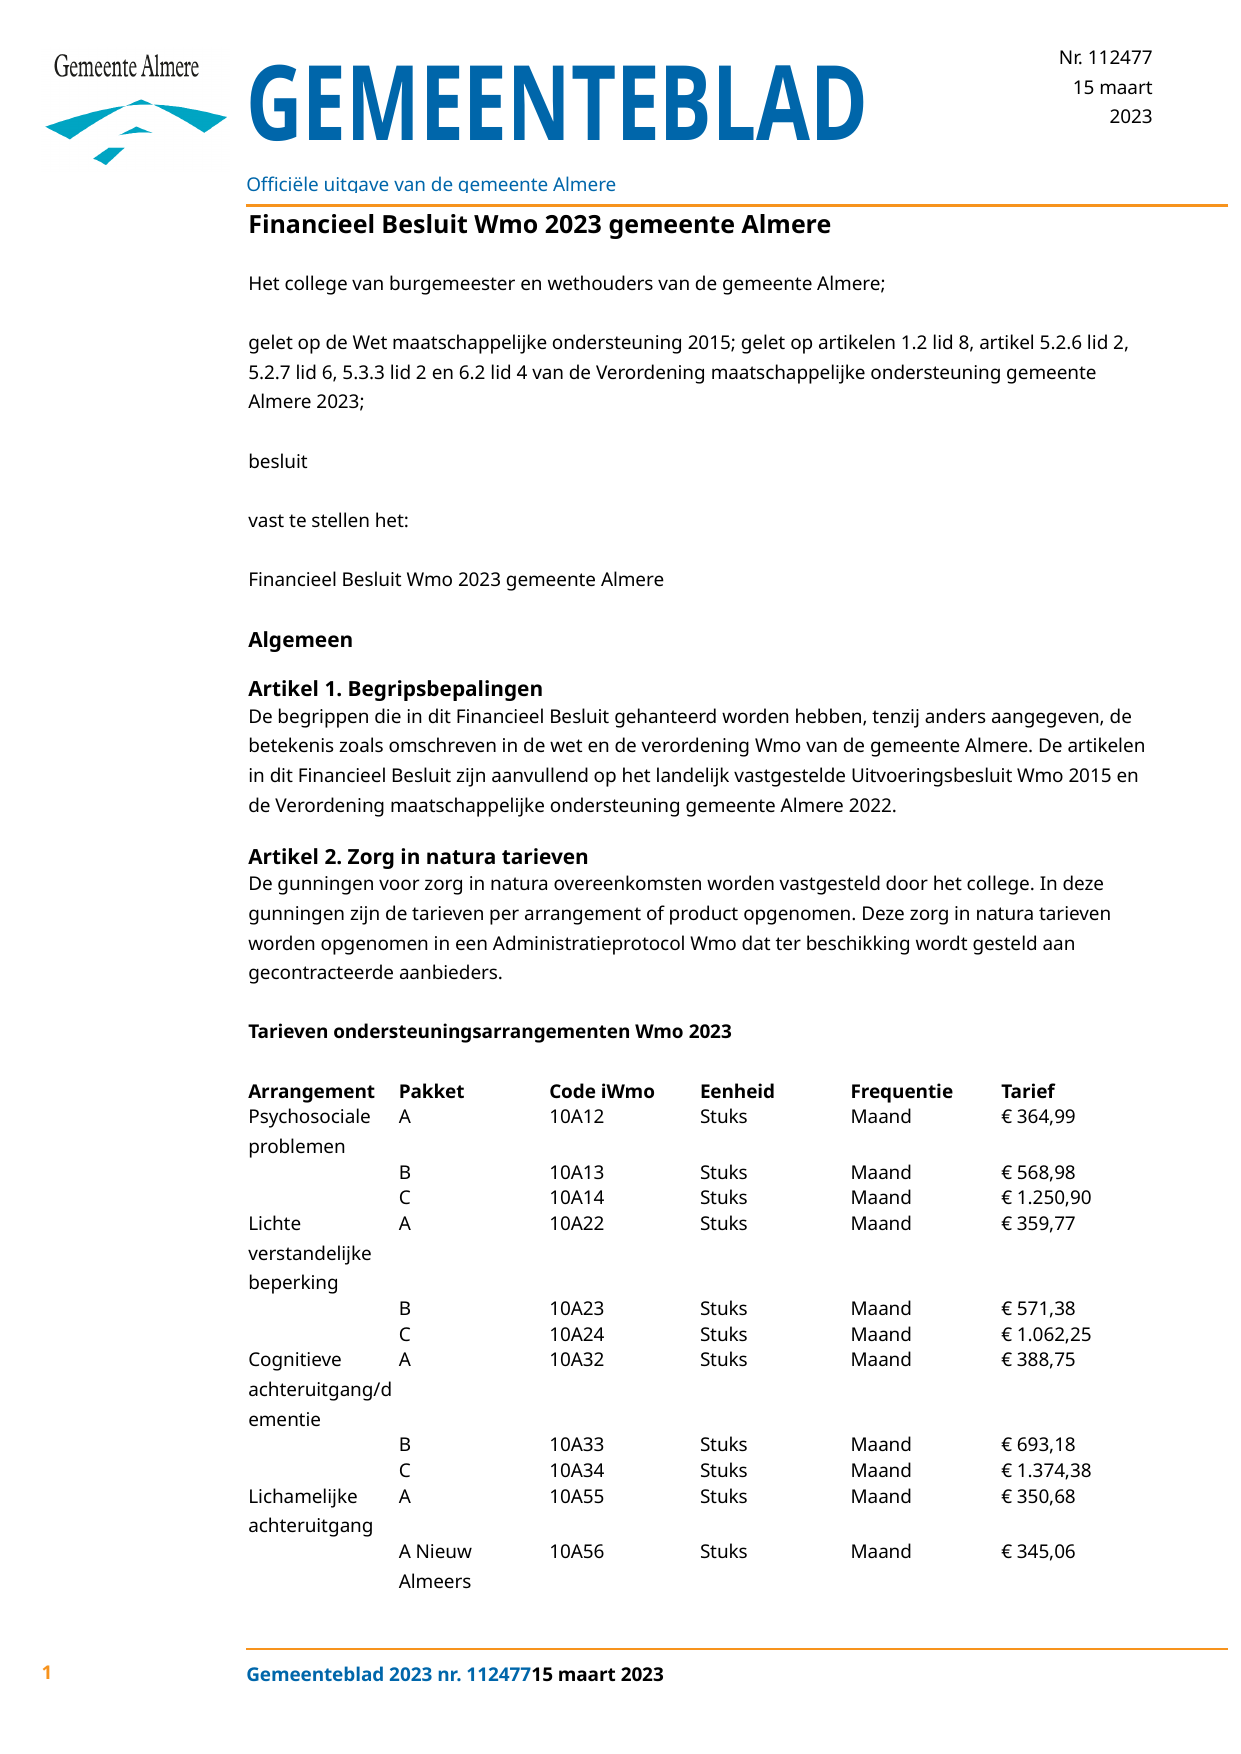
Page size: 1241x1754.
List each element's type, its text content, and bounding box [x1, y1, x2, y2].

table_cell B [399, 1159, 549, 1184]
table_cell Maand [850, 1457, 1001, 1483]
table_cell Stuks [700, 1457, 850, 1483]
table_cell 10A34 [549, 1457, 700, 1483]
table_cell Lichamelijke achteruitgang [248, 1483, 398, 1538]
table_cell Stuks [700, 1432, 850, 1457]
table_cell 10A33 [549, 1432, 700, 1457]
table_cell Psychosociale problemen [248, 1104, 398, 1159]
text besluit [248, 448, 1152, 473]
table_cell [248, 1432, 398, 1457]
table_cell Maand [850, 1104, 1001, 1159]
table_cell € 364,99 [1001, 1104, 1152, 1159]
table_cell A Nieuw Almeers [399, 1538, 549, 1594]
table_cell € 388,75 [1001, 1347, 1152, 1432]
table_cell A [399, 1210, 549, 1295]
text Algemeen [248, 625, 1152, 654]
table_cell € 345,06 [1001, 1538, 1152, 1594]
text Financieel Besluit Wmo 2023 gemeente Almere [248, 207, 1152, 241]
table_cell Maand [850, 1432, 1001, 1457]
table_cell Stuks [700, 1321, 850, 1347]
table_cell C [399, 1321, 549, 1347]
table_cell Stuks [700, 1159, 850, 1184]
table_cell [248, 1185, 398, 1210]
table_cell Stuks [700, 1295, 850, 1321]
table_cell 10A24 [549, 1321, 700, 1347]
text Artikel 2. Zorg in natura tarieven [248, 842, 1152, 871]
table_cell € 1.250,90 [1001, 1185, 1152, 1210]
table_cell Stuks [700, 1347, 850, 1432]
table_cell B [399, 1432, 549, 1457]
table_header Code iWmo [549, 1078, 700, 1103]
text Tarieven ondersteuningsarrangementen Wmo 2023 [248, 1018, 1152, 1044]
text De begrippen die in dit Financieel Besluit gehanteerd worden hebben, tenzij anders aangegeven, de betekenis zoals omschreven in de wet en de verordening Wmo van de gemeente Almere. De artikelen in dit Financieel Besluit zijn aanvullend op het landelijk vastgestelde Uitvoeringsbesluit Wmo 2015 en de Verordening maatschappelijke ondersteuning gemeente Almere 2022. [248, 703, 1152, 817]
table_cell [248, 1538, 398, 1594]
picture [41, 47, 231, 172]
table_cell C [399, 1457, 549, 1483]
table_cell Stuks [700, 1185, 850, 1210]
table_cell C [399, 1185, 549, 1210]
table_cell Stuks [700, 1210, 850, 1295]
table_cell Stuks [700, 1483, 850, 1538]
table_cell Maand [850, 1321, 1001, 1347]
table_cell [248, 1321, 398, 1347]
table_cell € 359,77 [1001, 1210, 1152, 1295]
text gelet op de Wet maatschappelijke ondersteuning 2015; gelet op artikelen 1.2 lid 8, artikel 5.2.6 lid 2, 5.2.7 lid 6, 5.3.3 lid 2 en 6.2 lid 4 van de Verordening maatschappelijke ondersteuning gemeente Almere 2023; [248, 329, 1152, 414]
table_cell A [399, 1347, 549, 1432]
table_header Eenheid [700, 1078, 850, 1103]
text vast te stellen het: [248, 507, 1152, 533]
table_cell € 568,98 [1001, 1159, 1152, 1184]
table_cell € 571,38 [1001, 1295, 1152, 1321]
table_header Frequentie [850, 1078, 1001, 1103]
table_cell Maand [850, 1295, 1001, 1321]
table_cell Stuks [700, 1104, 850, 1159]
table_cell Maand [850, 1159, 1001, 1184]
table_cell 10A23 [549, 1295, 700, 1321]
text Het college van burgemeester en wethouders van de gemeente Almere; [248, 270, 1152, 296]
table_cell 10A14 [549, 1185, 700, 1210]
table_cell Maand [850, 1210, 1001, 1295]
table_cell 10A22 [549, 1210, 700, 1295]
table_cell 10A55 [549, 1483, 700, 1538]
table_cell 10A12 [549, 1104, 700, 1159]
table_cell A [399, 1483, 549, 1538]
text Financieel Besluit Wmo 2023 gemeente Almere [248, 566, 1152, 592]
text Artikel 1. Begripsbepalingen [248, 674, 1152, 703]
table_cell € 693,18 [1001, 1432, 1152, 1457]
table_cell Stuks [700, 1538, 850, 1594]
table_header Tarief [1001, 1078, 1152, 1103]
table_cell B [399, 1295, 549, 1321]
table_cell € 1.374,38 [1001, 1457, 1152, 1483]
table_cell Maand [850, 1347, 1001, 1432]
table_cell € 350,68 [1001, 1483, 1152, 1538]
table_cell Maand [850, 1185, 1001, 1210]
table_cell Maand [850, 1483, 1001, 1538]
table_cell Lichte verstandelijke beperking [248, 1210, 398, 1295]
table_cell 10A13 [549, 1159, 700, 1184]
table_cell 10A56 [549, 1538, 700, 1594]
table_cell [248, 1159, 398, 1184]
text De gunningen voor zorg in natura overeenkomsten worden vastgesteld door het college. In deze gunningen zijn de tarieven per arrangement of product opgenomen. Deze zorg in natura tarieven worden opgenomen in een Administratieprotocol Wmo dat ter beschikking wordt gesteld aan gecontracteerde aanbieders. [248, 871, 1152, 985]
table_header Arrangement [248, 1078, 398, 1103]
table_cell Maand [850, 1538, 1001, 1594]
table_header Pakket [399, 1078, 549, 1103]
table_cell [248, 1295, 398, 1321]
table_cell € 1.062,25 [1001, 1321, 1152, 1347]
table_cell Cognitieve achteruitgang/dementie [248, 1347, 398, 1432]
table_cell 10A32 [549, 1347, 700, 1432]
table_cell A [399, 1104, 549, 1159]
table_cell [248, 1457, 398, 1483]
